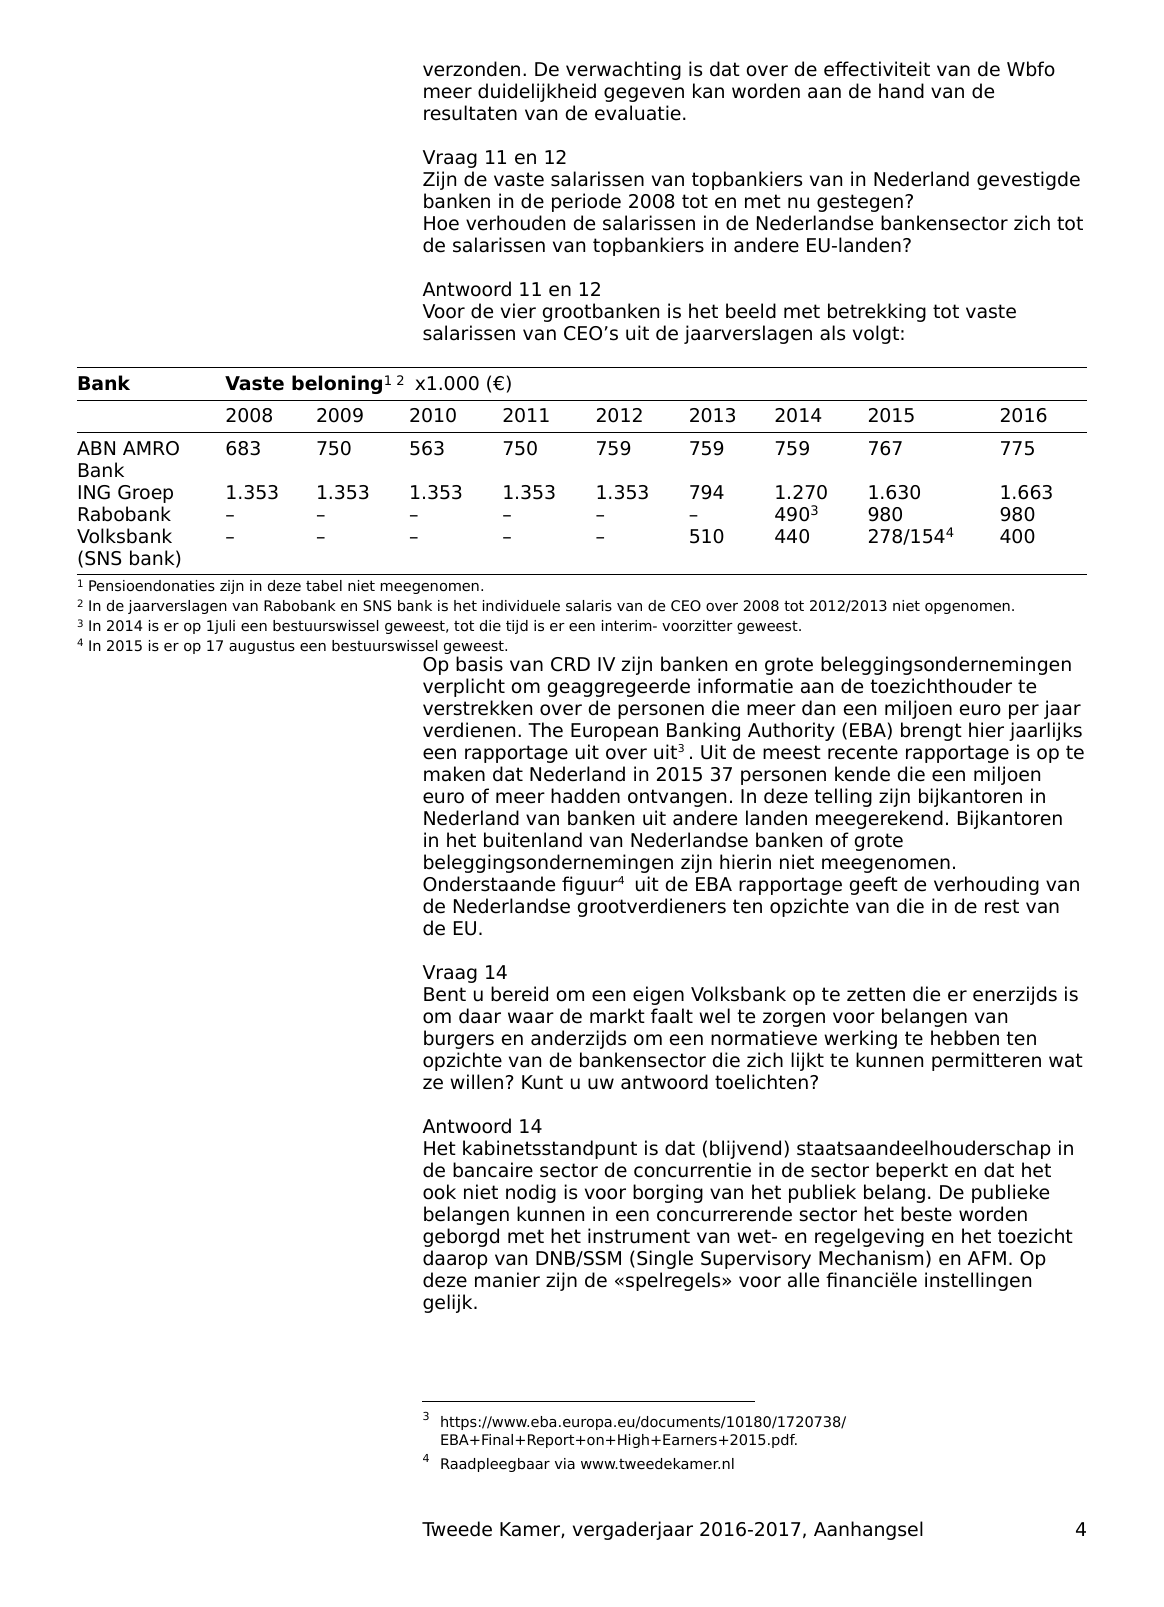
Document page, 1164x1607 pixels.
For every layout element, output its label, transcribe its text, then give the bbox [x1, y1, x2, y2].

table_cell 759 [589, 433, 683, 482]
table_cell 2011 [496, 401, 589, 432]
table_cell 2015 [861, 401, 993, 432]
table_header Bank [77, 368, 219, 399]
table_cell 2008 [219, 401, 310, 432]
table_cell – [683, 504, 768, 526]
table_cell 2012 [589, 401, 683, 432]
table_cell 980 [861, 504, 993, 526]
table_cell 980 [993, 504, 1087, 526]
table_cell – [589, 504, 683, 526]
table_cell 750 [310, 433, 403, 482]
table_header Vaste beloning12 x1.000 (€) [219, 368, 1087, 399]
text verzonden. De verwachting is dat over de effectiviteit van de Wbfo meer duidelijkheid gegeven kan worden aan de hand van de resultaten van de evaluatie. [422, 59, 1087, 125]
table_cell 1.353 [310, 482, 403, 503]
text Antwoord 14 [422, 1116, 1087, 1138]
table_cell 1.353 [496, 482, 589, 503]
text Het kabinetsstandpunt is dat (blijvend) staatsaandeelhouderschap in de bancaire sector de concurrentie in de sector beperkt en dat het ook niet nodig is voor borging van het publiek belang. De publieke belangen kunnen in een concurrerende sector het beste worden geborgd met het instrument van wet- en regelgeving en het toezicht daarop van DNB/SSM (Single Supervisory Mechanism) en AFM. Op deze manier zijn de «spelregels» voor alle financiële instellingen gelijk. [422, 1138, 1087, 1314]
table_cell 767 [861, 433, 993, 482]
text Zijn de vaste salarissen van topbankiers van in Nederland gevestigde banken in de periode 2008 tot en met nu gestegen? [422, 169, 1087, 213]
text Op basis van CRD IV zijn banken en grote beleggingsondernemingen verplicht om geaggregeerde informatie aan de toezichthouder te verstrekken over de personen die meer dan een miljoen euro per jaar verdienen. The European Banking Authority (EBA) brengt hier jaarlijks een rapportage uit over uit. Uit de meest recente rapportage is op te maken dat Nederland in 2015 37 personen kende die een miljoen euro of meer hadden ontvangen. In deze telling zijn bijkantoren in Nederland van banken uit andere landen meegerekend. Bijkantoren in het buitenland van Nederlandse banken of grote beleggingsondernemingen zijn hierin niet meegenomen. Onderstaande figuur uit de EBA rapportage geeft de verhouding van de Nederlandse grootverdieners ten opzichte van die in de rest van de EU. [422, 654, 1087, 940]
table_cell 2013 [683, 401, 768, 432]
table_cell – [219, 504, 310, 526]
table_cell 2009 [310, 401, 403, 432]
table_cell 400 [993, 526, 1087, 574]
table_cell ABN AMRO Bank [77, 433, 219, 482]
table_cell 278/1544 [861, 526, 993, 574]
table_cell – [219, 526, 310, 574]
table_cell Rabobank [77, 504, 219, 526]
table_cell – [403, 504, 496, 526]
table_cell 1 Pensioendonaties zijn in deze tabel niet meegenomen. 2 In de jaarverslagen van Rabobank en SNS bank is het individuele salaris van de CEO over 2008 tot 2012/2013 niet opgenomen. 3 In 2014 is er op 1juli een bestuurswissel geweest, tot die tijd is er een interim- voorzitter geweest. 4 In 2015 is er op 17 augustus een bestuurswissel geweest. [77, 575, 1087, 654]
table_cell [77, 401, 219, 432]
text Raadpleegbaar via www.tweedekamer.nl [422, 1452, 1087, 1474]
table_cell 2010 [403, 401, 496, 432]
table_cell – [496, 526, 589, 574]
table_cell 775 [993, 433, 1087, 482]
table_cell 1.353 [219, 482, 310, 503]
table_cell Volksbank (SNS bank) [77, 526, 219, 574]
table_cell 1.663 [993, 482, 1087, 503]
table_cell 1.353 [589, 482, 683, 503]
table_cell – [589, 526, 683, 574]
table_cell 1.353 [403, 482, 496, 503]
text Vraag 14 [422, 962, 1087, 984]
table_cell 2014 [768, 401, 861, 432]
table_cell 2016 [993, 401, 1087, 432]
table_cell ING Groep [77, 482, 219, 503]
text https://www.eba.europa.eu/documents/10180/1720738/EBA+Final+Report+on+High+Earners+2015.pdf. [422, 1410, 1087, 1449]
table_cell 1.630 [861, 482, 993, 503]
table_cell 794 [683, 482, 768, 503]
table_cell 750 [496, 433, 589, 482]
text Antwoord 11 en 12 [422, 279, 1087, 301]
text Bent u bereid om een eigen Volksbank op te zetten die er enerzijds is om daar waar de markt faalt wel te zorgen voor belangen van burgers en anderzijds om een normatieve werking te hebben ten opzichte van de bankensector die zich lijkt te kunnen permitteren wat ze willen? Kunt u uw antwoord toelichten? [422, 984, 1087, 1094]
text Vraag 11 en 12 [422, 147, 1087, 169]
table_cell – [310, 504, 403, 526]
table_cell 759 [768, 433, 861, 482]
text Voor de vier grootbanken is het beeld met betrekking tot vaste salarissen van CEO’s uit de jaarverslagen als volgt: [422, 301, 1087, 345]
table_cell 510 [683, 526, 768, 574]
table_cell 759 [683, 433, 768, 482]
table_cell 1.270 [768, 482, 861, 503]
table_cell 4903 [768, 504, 861, 526]
table_cell – [496, 504, 589, 526]
text Hoe verhouden de salarissen in de Nederlandse bankensector zich tot de salarissen van topbankiers in andere EU-landen? [422, 213, 1087, 257]
table_cell – [403, 526, 496, 574]
table_cell 683 [219, 433, 310, 482]
table_cell 440 [768, 526, 861, 574]
table_cell 563 [403, 433, 496, 482]
table_cell – [310, 526, 403, 574]
